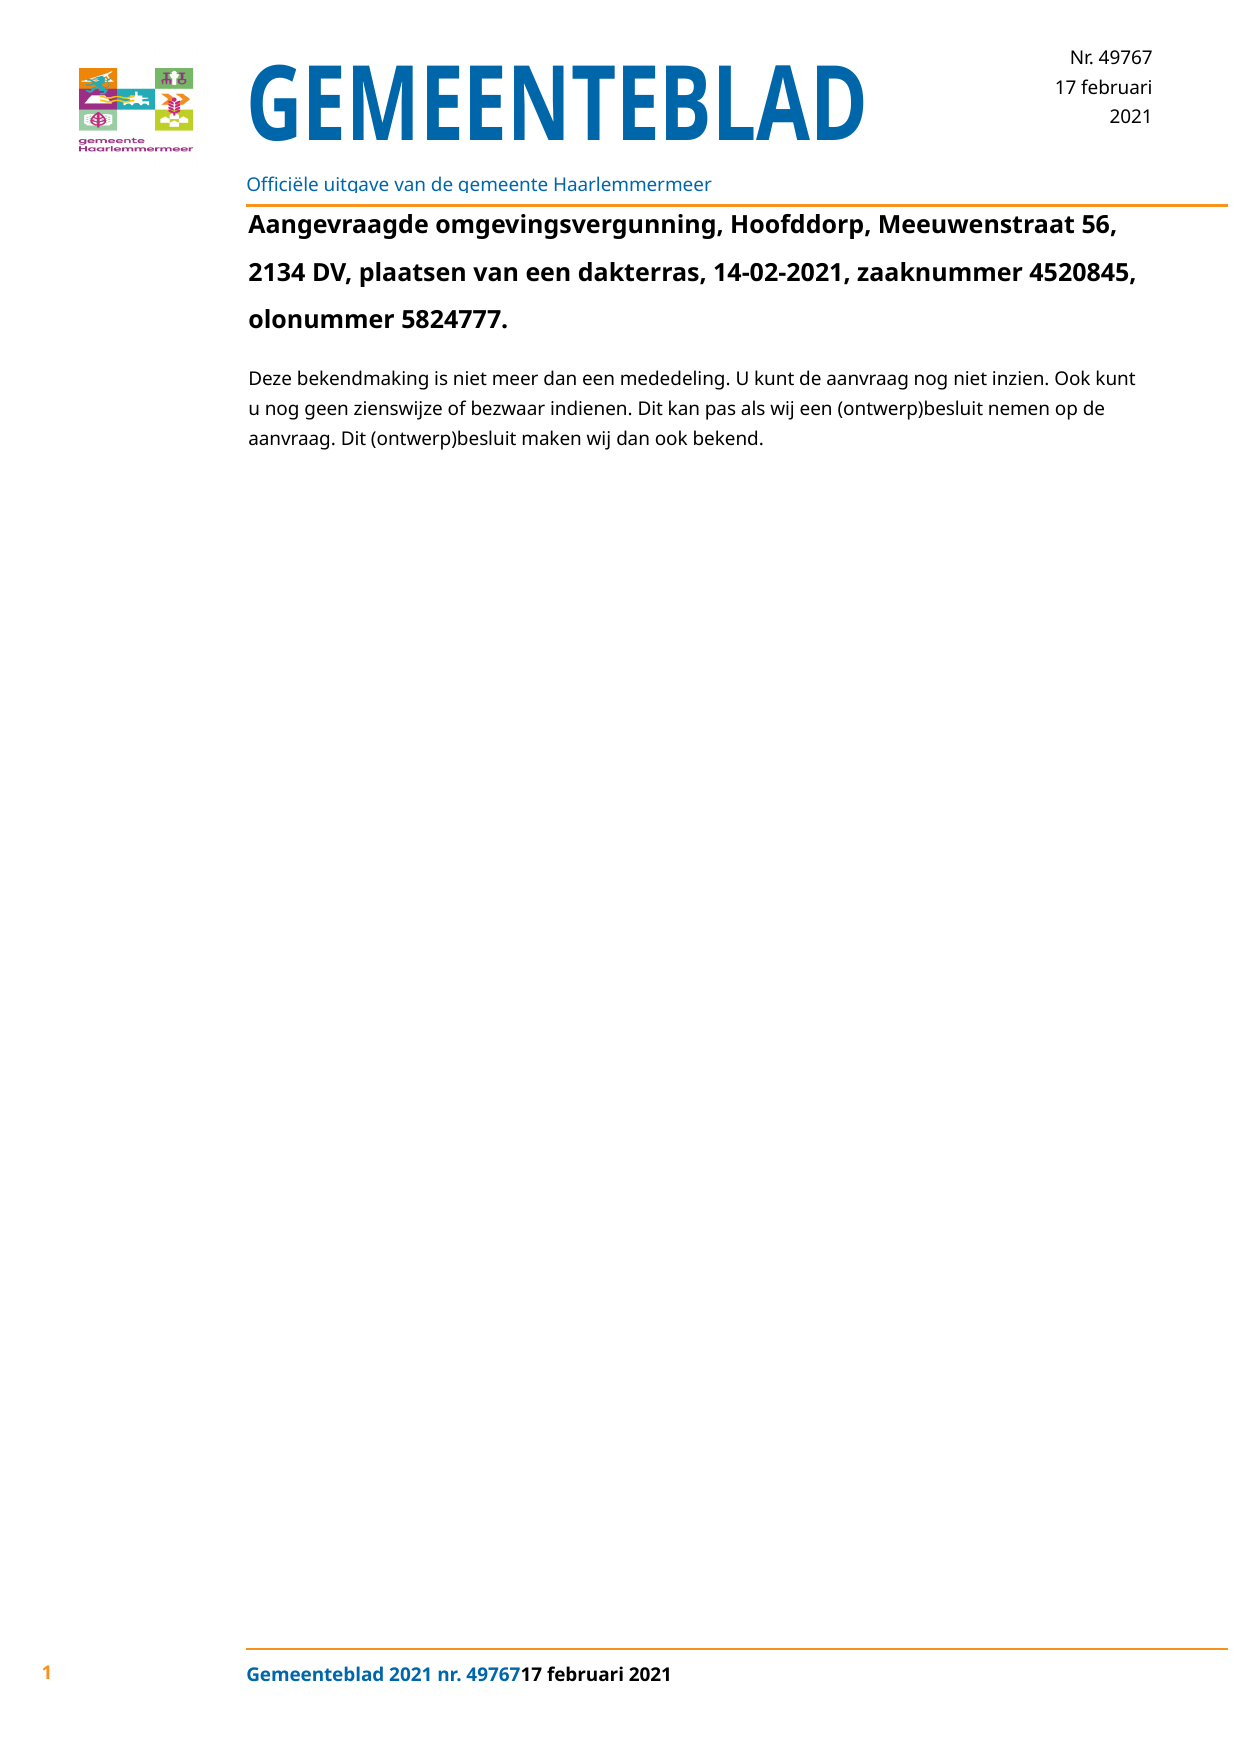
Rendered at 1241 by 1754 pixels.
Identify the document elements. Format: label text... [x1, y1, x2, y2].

text Deze bekendmaking is niet meer dan een mededeling. U kunt de aanvraag nog niet inzien. Ook kunt u nog geen zienswijze of bezwaar indienen. Dit kan pas als wij een (ontwerp)besluit nemen op de aanvraag. Dit (ontwerp)besluit maken wij dan ook bekend. [248, 366, 1152, 450]
picture [41, 47, 231, 172]
text Aangevraagde omgevingsvergunning, Hoofddorp, Meeuwenstraat 56, 2134 DV, plaatsen van een dakterras, 14-02-2021, zaaknummer 4520845, olonummer 5824777. [248, 207, 1152, 336]
